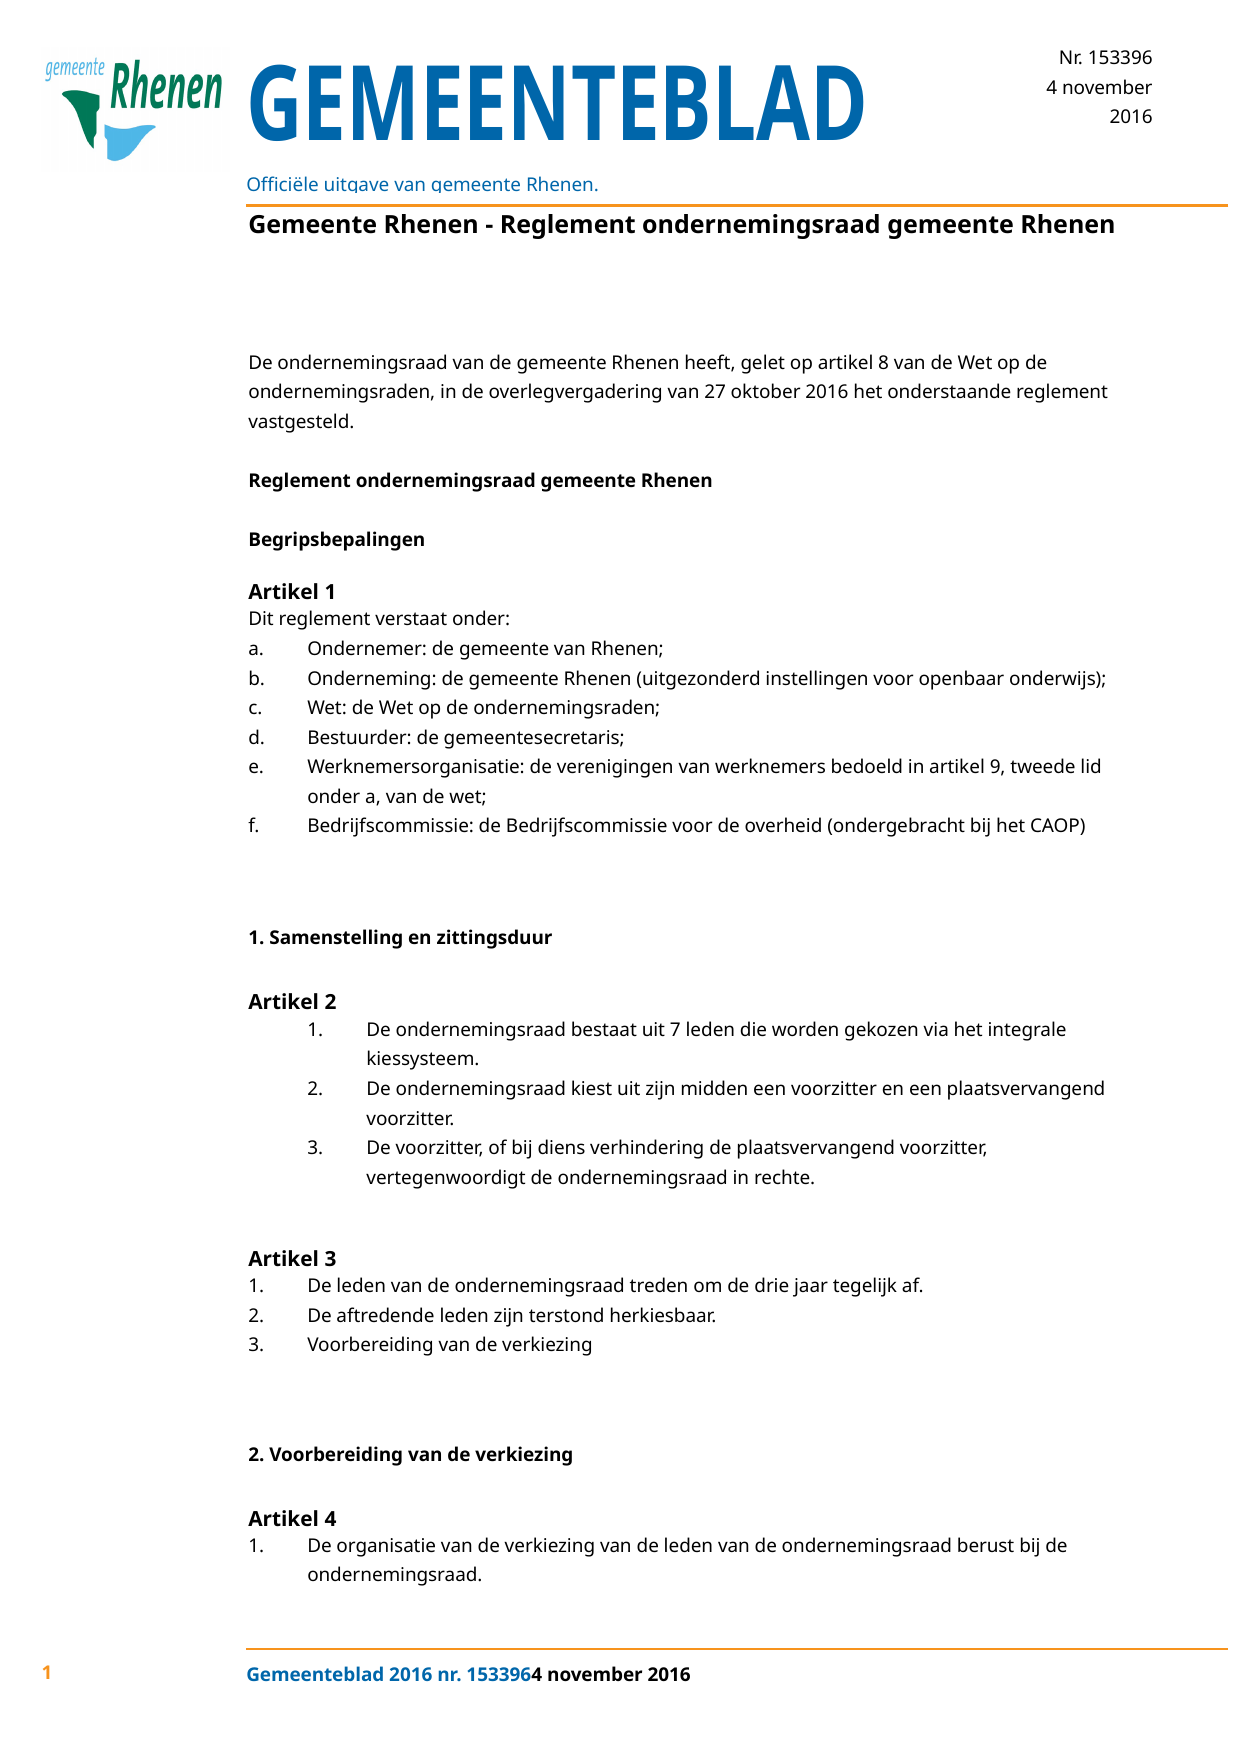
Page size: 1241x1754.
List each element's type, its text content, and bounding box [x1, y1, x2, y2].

list De ondernemingsraad kiest uit zijn midden een voorzitter en een plaatsvervangend voorzitter. [307, 1075, 1152, 1130]
list Werknemersorganisatie: de verenigingen van werknemers bedoeld in artikel 9, tweede lid onder a, van de wet; [248, 753, 1152, 809]
list Wet: de Wet op de ondernemingsraden; [248, 694, 1152, 720]
text Begripsbepalingen [248, 527, 1152, 552]
list Onderneming: de gemeente Rhenen (uitgezonderd instellingen voor openbaar onderwijs); [248, 665, 1152, 690]
text De ondernemingsraad van de gemeente Rhenen heeft, gelet op artikel 8 van de Wet op de ondernemingsraden, in de overlegvergadering van 27 oktober 2016 het onderstaande reglement vastgesteld. [248, 349, 1152, 434]
text Artikel 2 [248, 987, 1152, 1016]
text Artikel 3 [248, 1244, 1152, 1272]
text 1. Samenstelling en zittingsduur [248, 922, 1152, 951]
text Gemeente Rhenen - Reglement ondernemingsraad gemeente Rhenen [248, 207, 1152, 241]
list Bestuurder: de gemeentesecretaris; [248, 724, 1152, 749]
text 2. Voorbereiding van de verkiezing [248, 1441, 1152, 1467]
text Artikel 4 [248, 1504, 1152, 1532]
text Reglement ondernemingsraad gemeente Rhenen [248, 467, 1152, 493]
list Voorbereiding van de verkiezing [248, 1331, 1152, 1357]
picture [41, 47, 231, 172]
list De leden van de ondernemingsraad treden om de drie jaar tegelijk af. [248, 1272, 1152, 1298]
list De aftredende leden zijn terstond herkiesbaar. [248, 1302, 1152, 1328]
list Bedrijfscommissie: de Bedrijfscommissie voor de overheid (ondergebracht bij het CAOP) [248, 813, 1152, 838]
list De voorzitter, of bij diens verhindering de plaatsvervangend voorzitter, vertegenwoordigt de ondernemingsraad in rechte. [307, 1134, 1152, 1189]
list De ondernemingsraad bestaat uit 7 leden die worden gekozen via het integrale kiessysteem. [307, 1016, 1152, 1071]
list De organisatie van de verkiezing van de leden van de ondernemingsraad berust bij de ondernemingsraad. [248, 1532, 1152, 1587]
list Ondernemer: de gemeente van Rhenen; [248, 635, 1152, 661]
text Dit reglement verstaat onder: [248, 606, 1152, 631]
text Artikel 1 [248, 577, 1152, 606]
